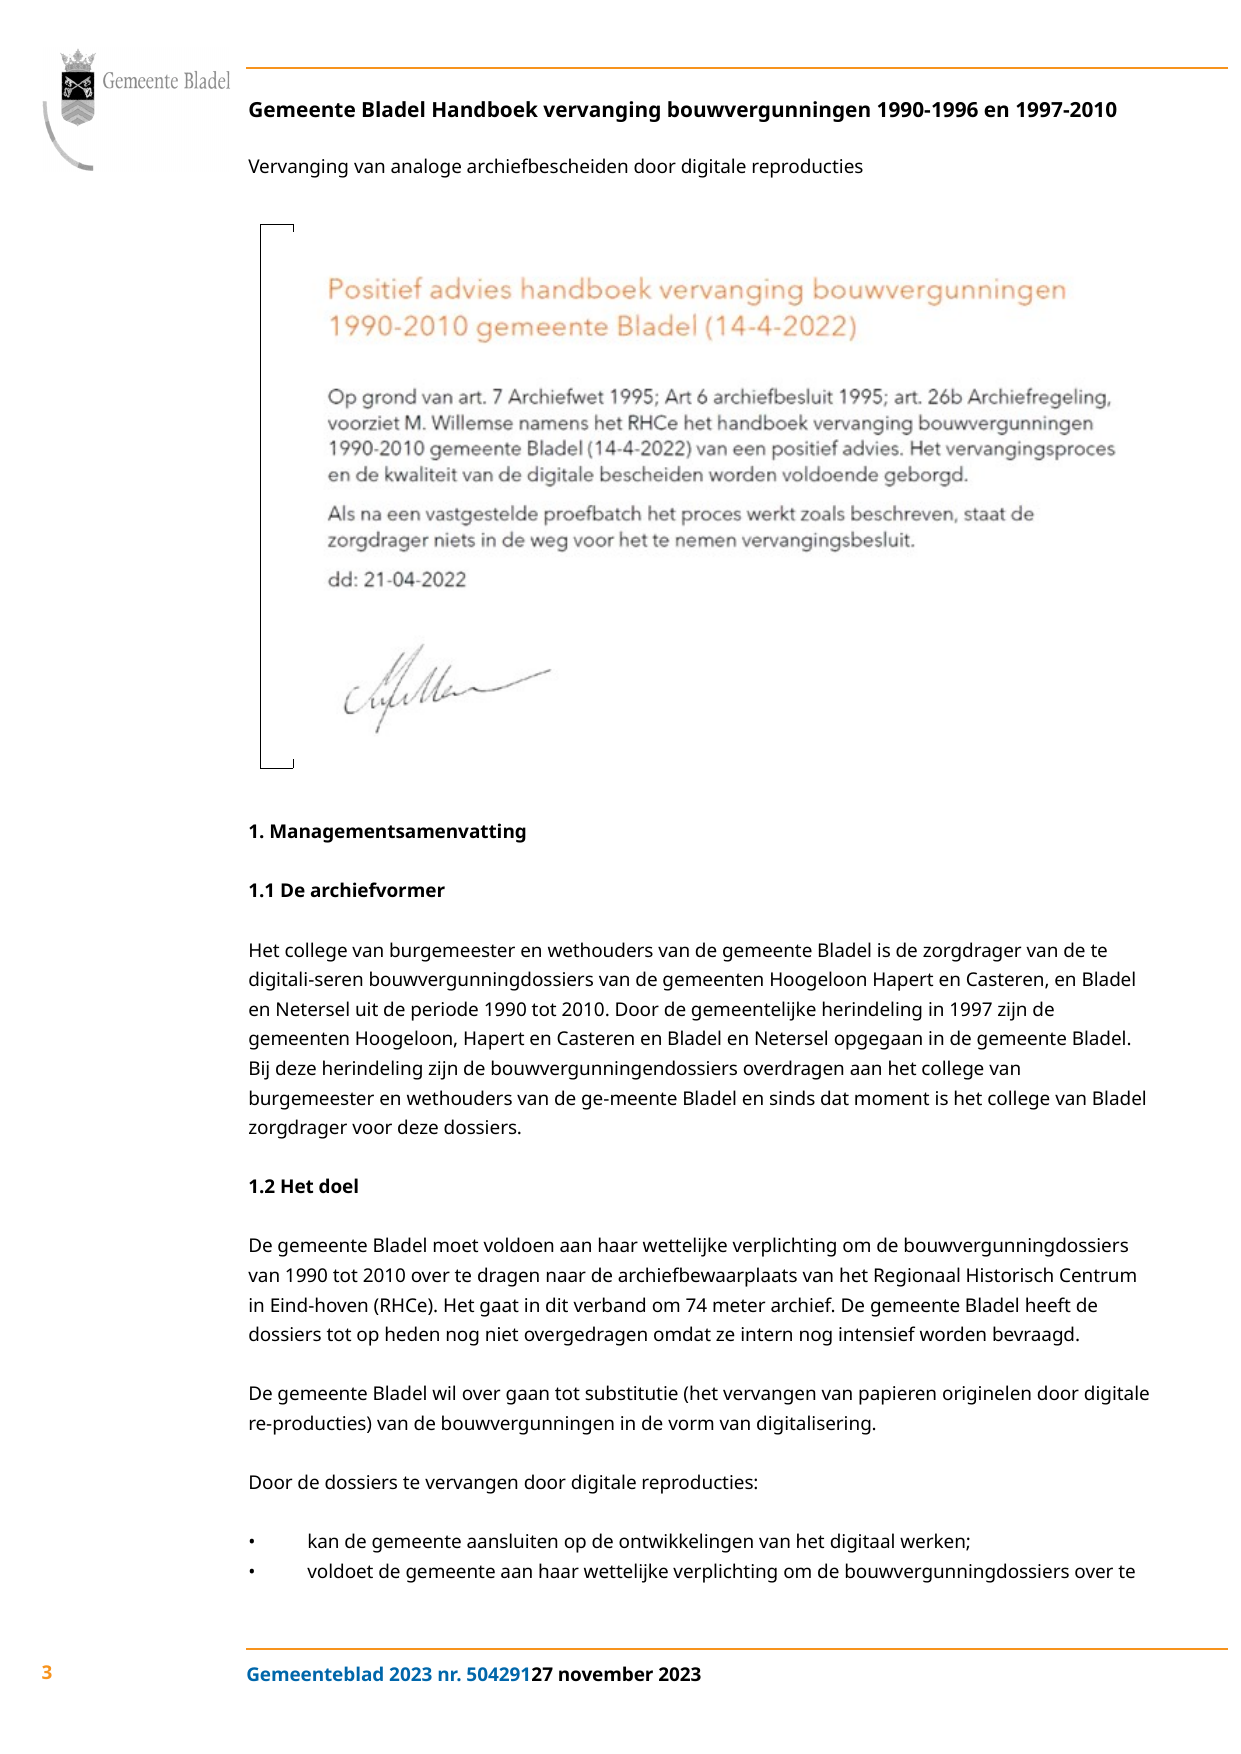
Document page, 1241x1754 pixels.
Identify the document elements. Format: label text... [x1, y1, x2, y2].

picture [41, 47, 231, 172]
text Gemeente Bladel Handboek vervanging bouwvergunningen 1990-1996 en 1997-2010 [248, 95, 1152, 123]
picture [268, 232, 1155, 759]
text De gemeente Bladel wil over gaan tot substitutie (het vervangen van papieren originelen door digitale re-producties) van de bouwvergunningen in de vorm van digitalisering. [248, 1381, 1152, 1436]
text Door de dossiers te vervangen door digitale reproducties: [248, 1469, 1152, 1495]
list kan de gemeente aansluiten op de ontwikkelingen van het digitaal werken; [248, 1528, 1152, 1554]
text Vervanging van analoge archiefbescheiden door digitale reproducties [248, 153, 1152, 179]
text 1.1 De archiefvormer [248, 878, 1152, 903]
list voldoet de gemeente aan haar wettelijke verplichting om de bouwvergunningdossiers over te [248, 1558, 1152, 1584]
text 1.2 Het doel [248, 1173, 1152, 1199]
text 1. Managementsamenvatting [248, 818, 1152, 844]
text De gemeente Bladel moet voldoen aan haar wettelijke verplichting om de bouwvergunningdossiers van 1990 tot 2010 over te dragen naar de archiefbewaarplaats van het Regionaal Historisch Centrum in Eind-hoven (RHCe). Het gaat in dit verband om 74 meter archief. De gemeente Bladel heeft de dossiers tot op heden nog niet overgedragen omdat ze intern nog intensief worden bevraagd. [248, 1233, 1152, 1347]
text Het college van burgemeester en wethouders van de gemeente Bladel is de zorgdrager van de te digitali-seren bouwvergunningdossiers van de gemeenten Hoogeloon Hapert en Casteren, en Bladel en Netersel uit de periode 1990 tot 2010. Door de gemeentelijke herindeling in 1997 zijn de gemeenten Hoogeloon, Hapert en Casteren en Bladel en Netersel opgegaan in de gemeente Bladel. Bij deze herindeling zijn de bouwvergunningendossiers overdragen aan het college van burgemeester en wethouders van de ge-meente Bladel en sinds dat moment is het college van Bladel zorgdrager voor deze dossiers. [248, 937, 1152, 1140]
